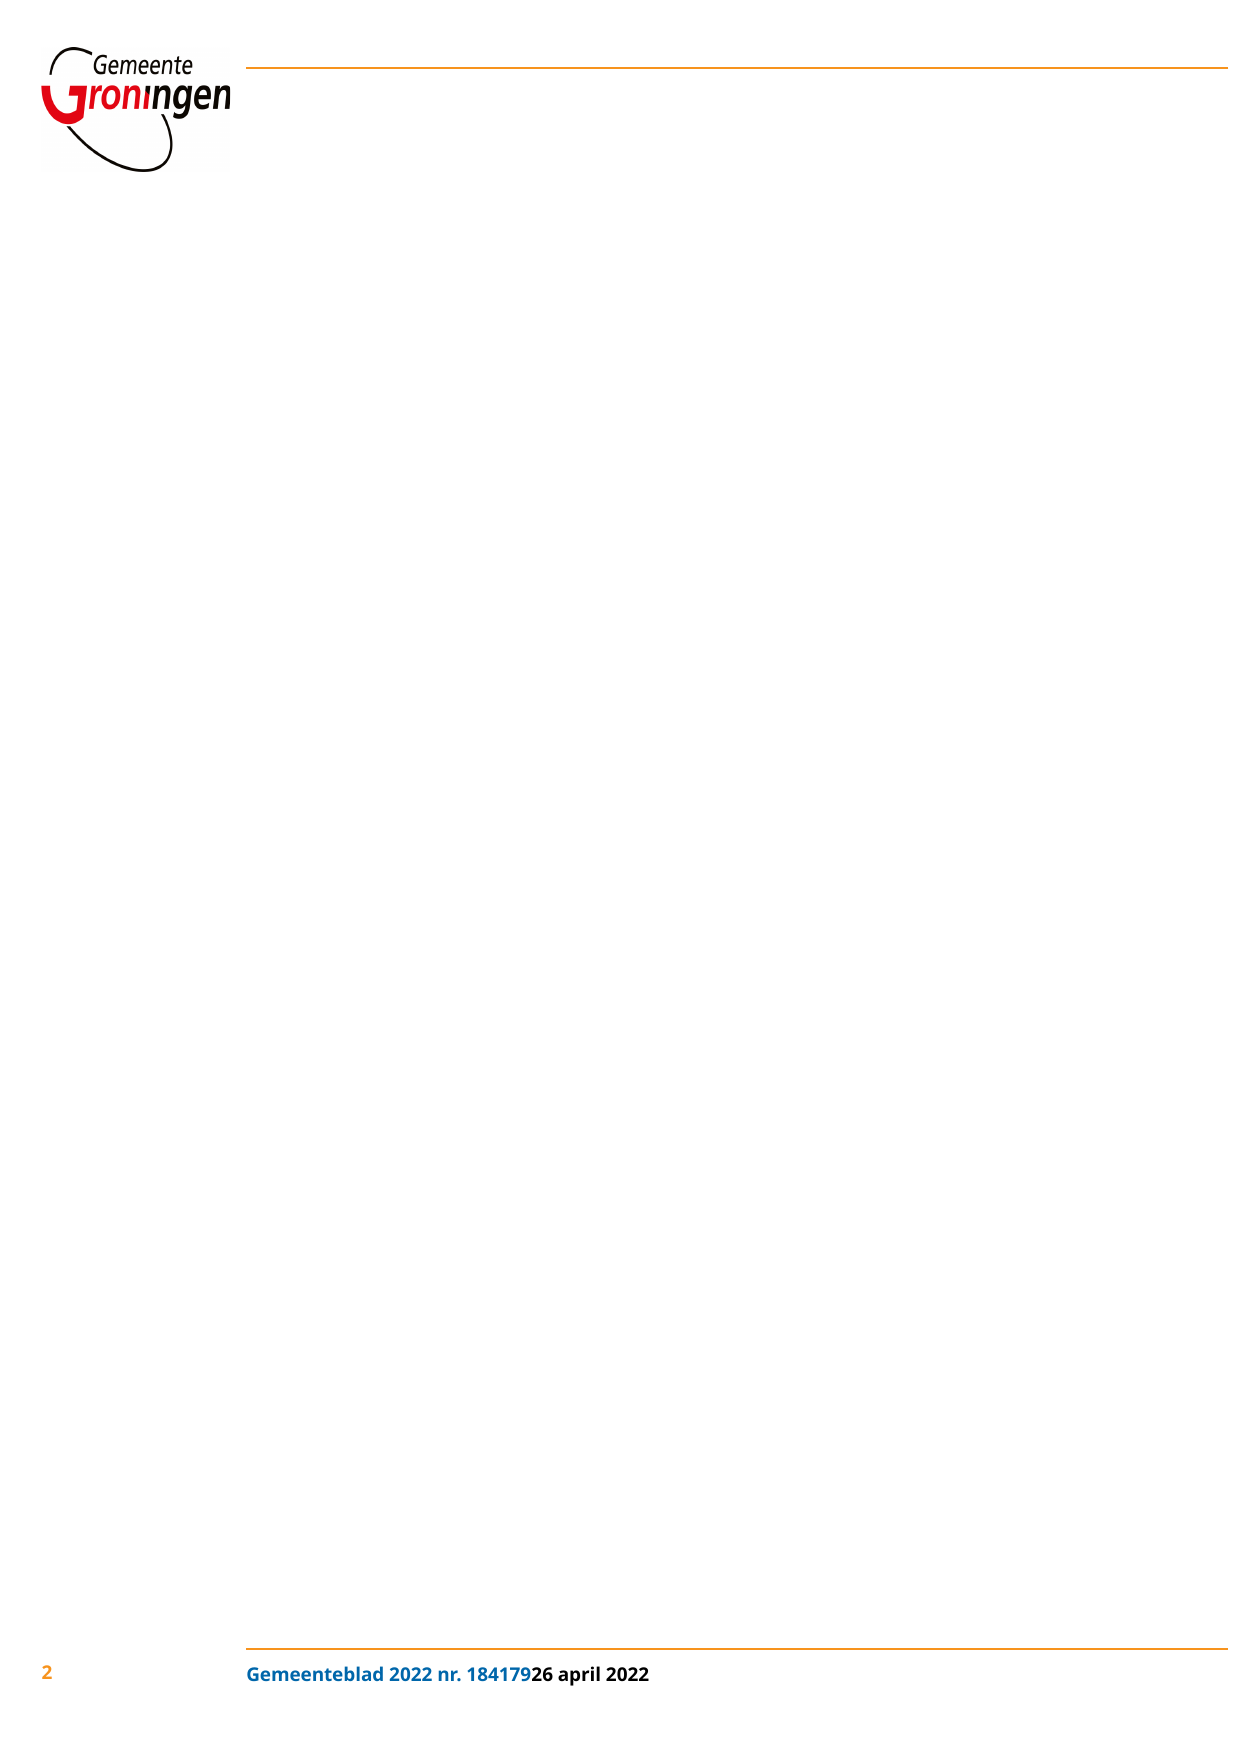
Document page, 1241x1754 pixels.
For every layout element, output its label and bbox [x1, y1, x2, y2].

picture [41, 47, 231, 172]
